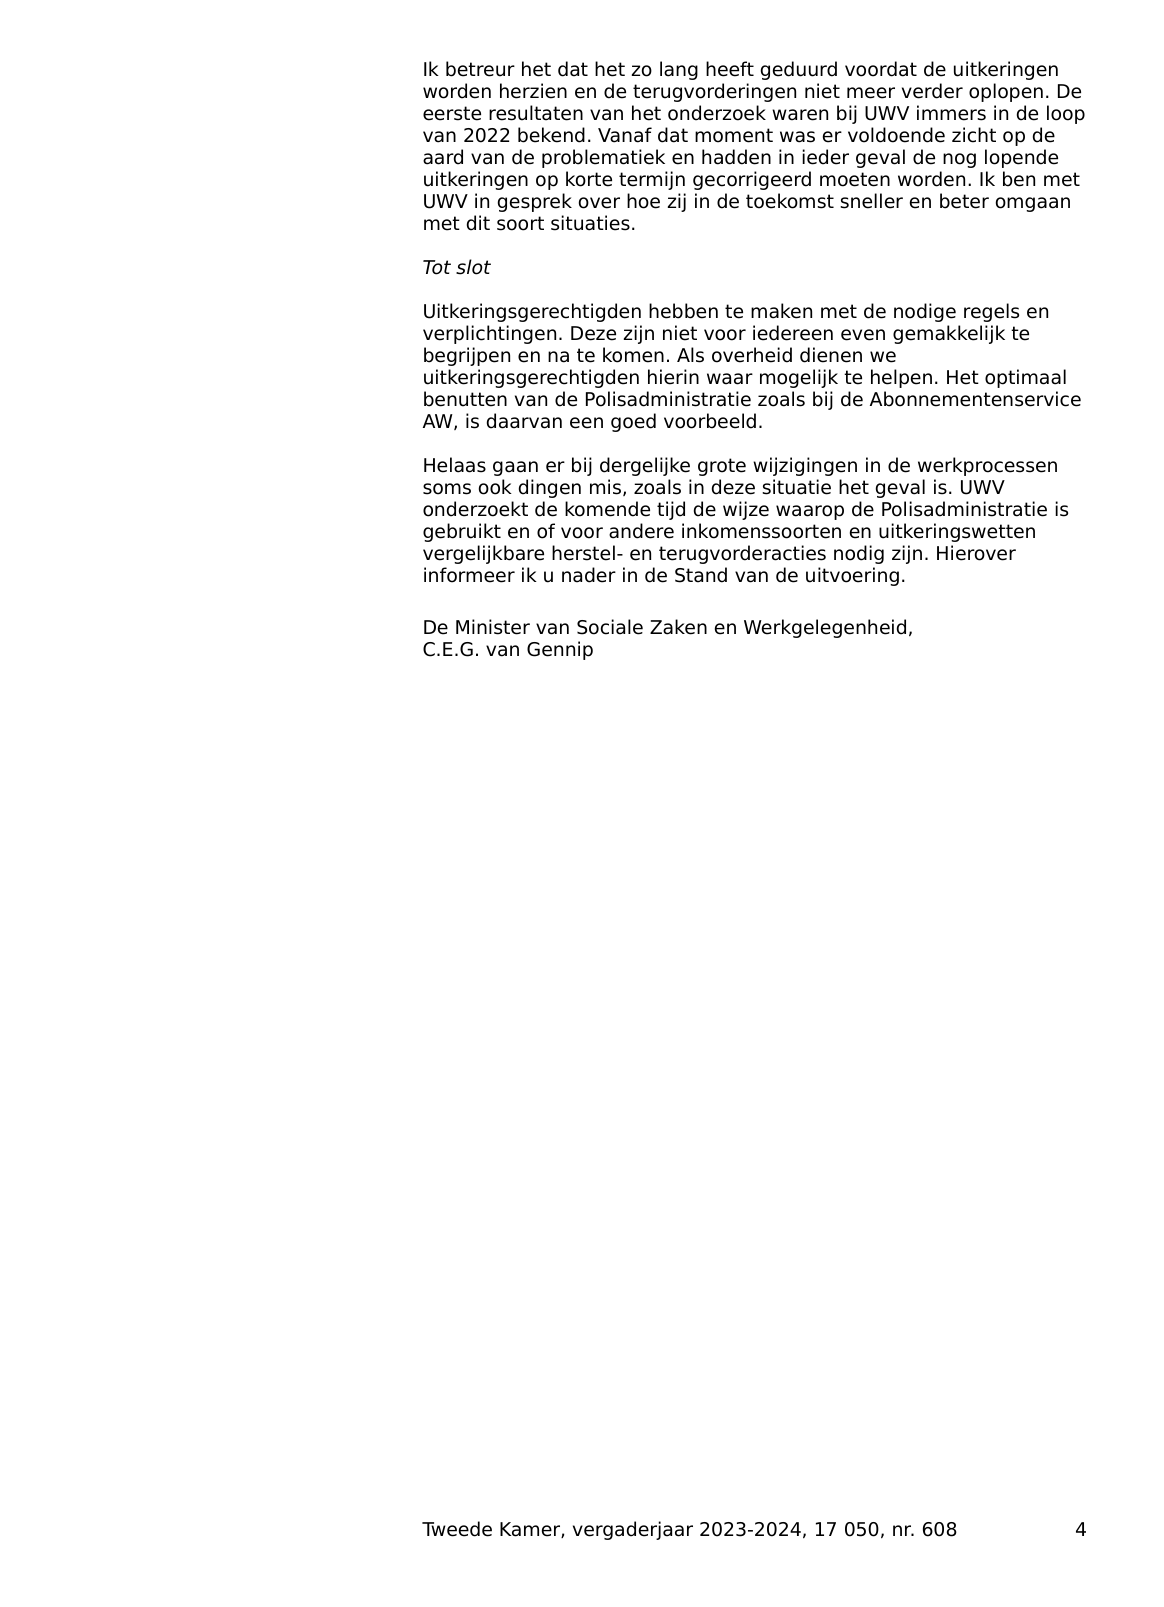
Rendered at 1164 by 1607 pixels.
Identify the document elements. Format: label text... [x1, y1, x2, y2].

subtitle Tot slot [422, 257, 1087, 279]
text De Minister van Sociale Zaken en Werkgelegenheid, C.E.G. van Gennip [422, 617, 1087, 661]
text Ik betreur het dat het zo lang heeft geduurd voordat de uitkeringen worden herzien en de terugvorderingen niet meer verder oplopen. De eerste resultaten van het onderzoek waren bij UWV immers in de loop van 2022 bekend. Vanaf dat moment was er voldoende zicht op de aard van de problematiek en hadden in ieder geval de nog lopende uitkeringen op korte termijn gecorrigeerd moeten worden. Ik ben met UWV in gesprek over hoe zij in de toekomst sneller en beter omgaan met dit soort situaties. [422, 59, 1087, 235]
text Helaas gaan er bij dergelijke grote wijzigingen in de werkprocessen soms ook dingen mis, zoals in deze situatie het geval is. UWV onderzoekt de komende tijd de wijze waarop de Polisadministratie is gebruikt en of voor andere inkomenssoorten en uitkeringswetten vergelijkbare herstel- en terugvorderacties nodig zijn. Hierover informeer ik u nader in de Stand van de uitvoering. [422, 455, 1087, 587]
text Uitkeringsgerechtigden hebben te maken met de nodige regels en verplichtingen. Deze zijn niet voor iedereen even gemakkelijk te begrijpen en na te komen. Als overheid dienen we uitkeringsgerechtigden hierin waar mogelijk te helpen. Het optimaal benutten van de Polisadministratie zoals bij de Abonnementenservice AW, is daarvan een goed voorbeeld. [422, 301, 1087, 433]
